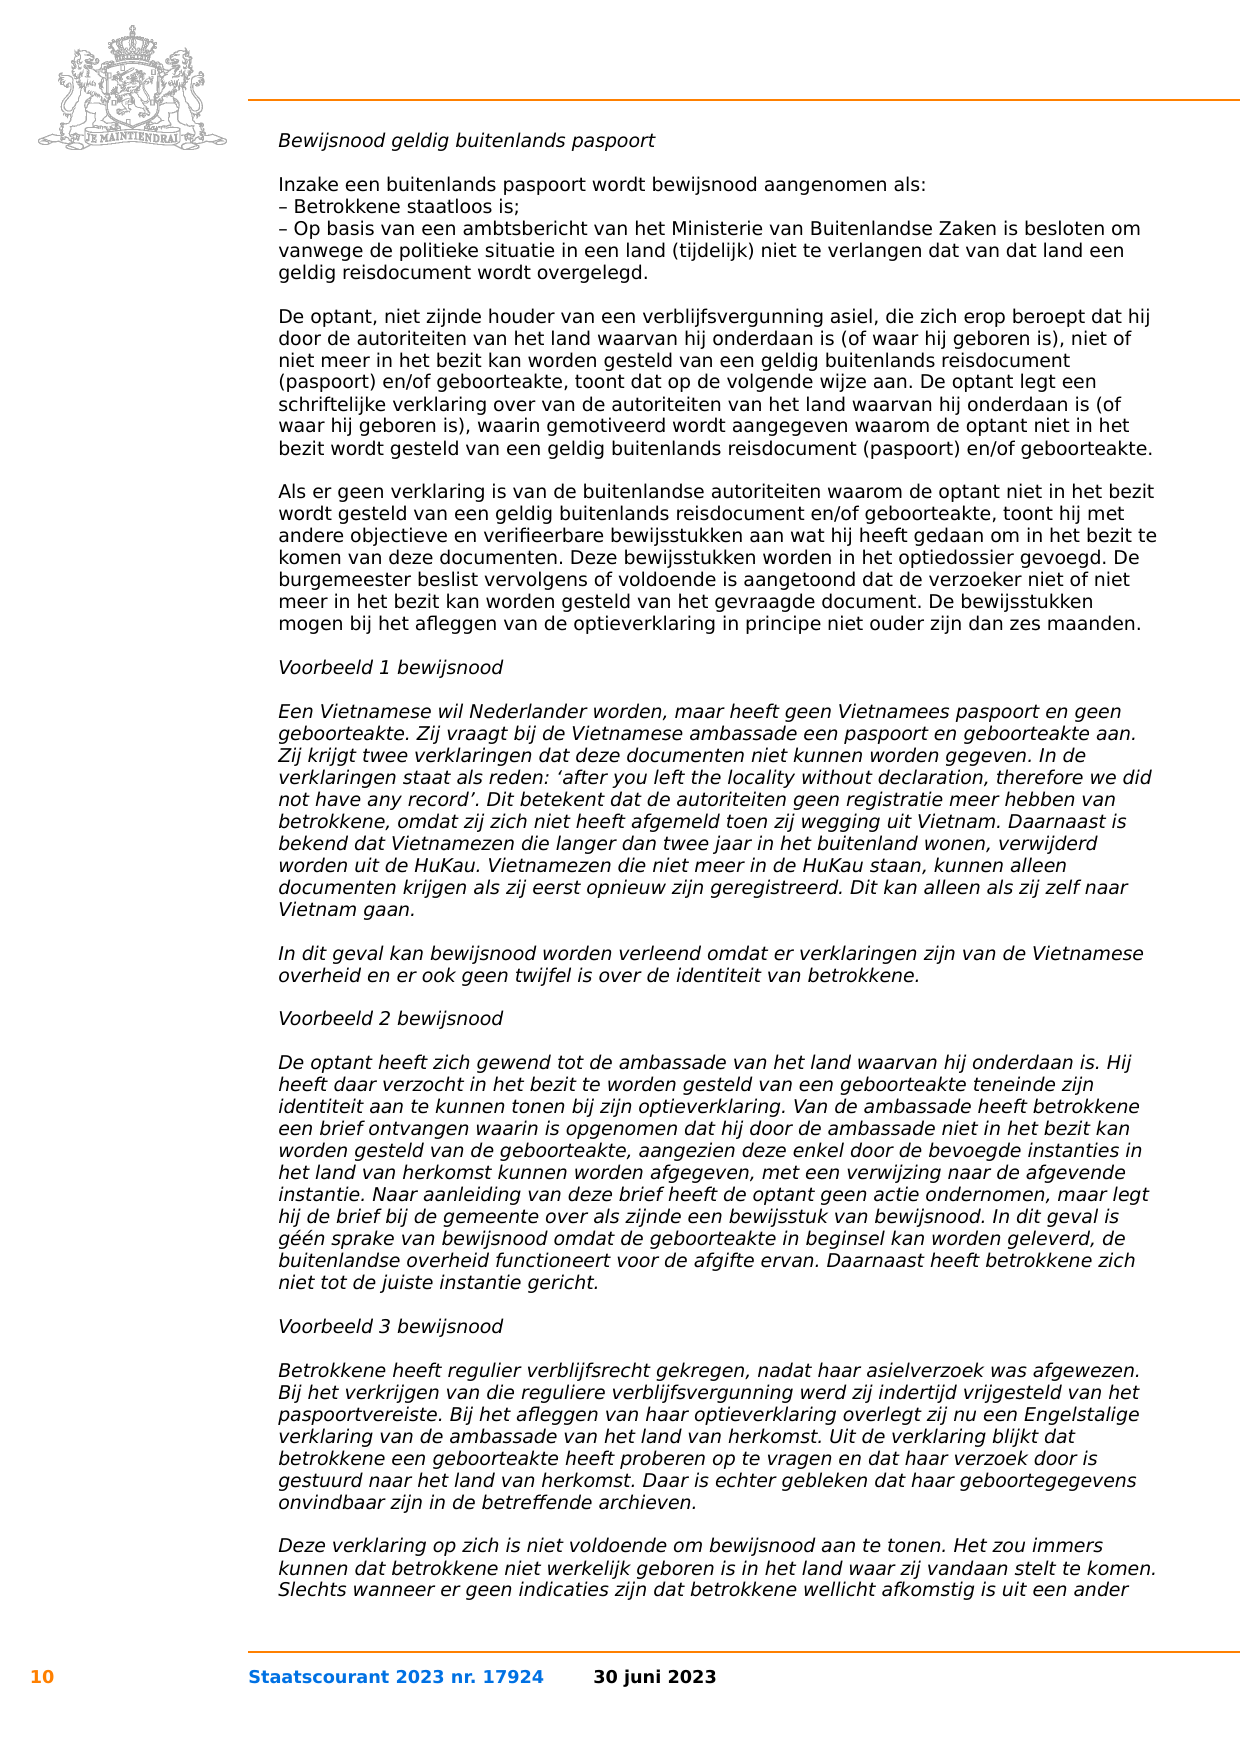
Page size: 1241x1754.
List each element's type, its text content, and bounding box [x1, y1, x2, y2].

subtitle Voorbeeld 3 bewijsnood [278, 1316, 1163, 1338]
picture [38, 25, 227, 150]
text Een Vietnamese wil Nederlander worden, maar heeft geen Vietnamees paspoort en geen geboorteakte. Zij vraagt bij de Vietnamese ambassade een paspoort en geboorteakte aan. Zij krijgt twee verklaringen dat deze documenten niet kunnen worden gegeven. In de verklaringen staat als reden: ‘after you left the locality without declaration, therefore we did not have any record’. Dit betekent dat de autoriteiten geen registratie meer hebben van betrokkene, omdat zij zich niet heeft afgemeld toen zij wegging uit Vietnam. Daarnaast is bekend dat Vietnamezen die langer dan twee jaar in het buitenland wonen, verwijderd worden uit de HuKau. Vietnamezen die niet meer in de HuKau staan, kunnen alleen documenten krijgen als zij eerst opnieuw zijn geregistreerd. Dit kan alleen als zij zelf naar Vietnam gaan. [278, 701, 1163, 921]
subtitle Bewijsnood geldig buitenlands paspoort [278, 130, 1163, 152]
text De optant heeft zich gewend tot de ambassade van het land waarvan hij onderdaan is. Hij heeft daar verzocht in het bezit te worden gesteld van een geboorteakte teneinde zijn identiteit aan te kunnen tonen bij zijn optieverklaring. Van de ambassade heeft betrokkene een brief ontvangen waarin is opgenomen dat hij door de ambassade niet in het bezit kan worden gesteld van de geboorteakte, aangezien deze enkel door de bevoegde instanties in het land van herkomst kunnen worden afgegeven, met een verwijzing naar de afgevende instantie. Naar aanleiding van deze brief heeft de optant geen actie ondernomen, maar legt hij de brief bij de gemeente over als zijnde een bewijsstuk van bewijsnood. In dit geval is géén sprake van bewijsnood omdat de geboorteakte in beginsel kan worden geleverd, de buitenlandse overheid functioneert voor de afgifte ervan. Daarnaast heeft betrokkene zich niet tot de juiste instantie gericht. [278, 1052, 1163, 1294]
text – Betrokkene staatloos is; [278, 196, 1163, 218]
subtitle Voorbeeld 1 bewijsnood [278, 657, 1163, 679]
subtitle Voorbeeld 2 bewijsnood [278, 1008, 1163, 1030]
text De optant, niet zijnde houder van een verblijfsvergunning asiel, die zich erop beroept dat hij door de autoriteiten van het land waarvan hij onderdaan is (of waar hij geboren is), niet of niet meer in het bezit kan worden gesteld van een geldig buitenlands reisdocument (paspoort) en/of geboorteakte, toont dat op de volgende wijze aan. De optant legt een schriftelijke verklaring over van de autoriteiten van het land waarvan hij onderdaan is (of waar hij geboren is), waarin gemotiveerd wordt aangegeven waarom de optant niet in het bezit wordt gesteld van een geldig buitenlands reisdocument (paspoort) en/of geboorteakte. [278, 306, 1163, 459]
text In dit geval kan bewijsnood worden verleend omdat er verklaringen zijn van de Vietnamese overheid en er ook geen twijfel is over de identiteit van betrokkene. [278, 942, 1163, 986]
text Inzake een buitenlands paspoort wordt bewijsnood aangenomen als: [278, 174, 1163, 196]
text Als er geen verklaring is van de buitenlandse autoriteiten waarom de optant niet in het bezit wordt gesteld van een geldig buitenlands reisdocument en/of geboorteakte, toont hij met andere objectieve en verifieerbare bewijsstukken aan wat hij heeft gedaan om in het bezit te komen van deze documenten. Deze bewijsstukken worden in het optiedossier gevoegd. De burgemeester beslist vervolgens of voldoende is aangetoond dat de verzoeker niet of niet meer in het bezit kan worden gesteld van het gevraagde document. De bewijsstukken mogen bij het afleggen van de optieverklaring in principe niet ouder zijn dan zes maanden. [278, 481, 1163, 635]
text Betrokkene heeft regulier verblijfsrecht gekregen, nadat haar asielverzoek was afgewezen. Bij het verkrijgen van die reguliere verblijfsvergunning werd zij indertijd vrijgesteld van het paspoortvereiste. Bij het afleggen van haar optieverklaring overlegt zij nu een Engelstalige verklaring van de ambassade van het land van herkomst. Uit de verklaring blijkt dat betrokkene een geboorteakte heeft proberen op te vragen en dat haar verzoek door is gestuurd naar het land van herkomst. Daar is echter gebleken dat haar geboortegegevens onvindbaar zijn in de betreffende archieven. [278, 1360, 1163, 1513]
text Deze verklaring op zich is niet voldoende om bewijsnood aan te tonen. Het zou immers kunnen dat betrokkene niet werkelijk geboren is in het land waar zij vandaan stelt te komen. Slechts wanneer er geen indicaties zijn dat betrokkene wellicht afkomstig is uit een ander [278, 1535, 1163, 1601]
text – Op basis van een ambtsbericht van het Ministerie van Buitenlandse Zaken is besloten om vanwege de politieke situatie in een land (tijdelijk) niet te verlangen dat van dat land een geldig reisdocument wordt overgelegd. [278, 218, 1163, 284]
